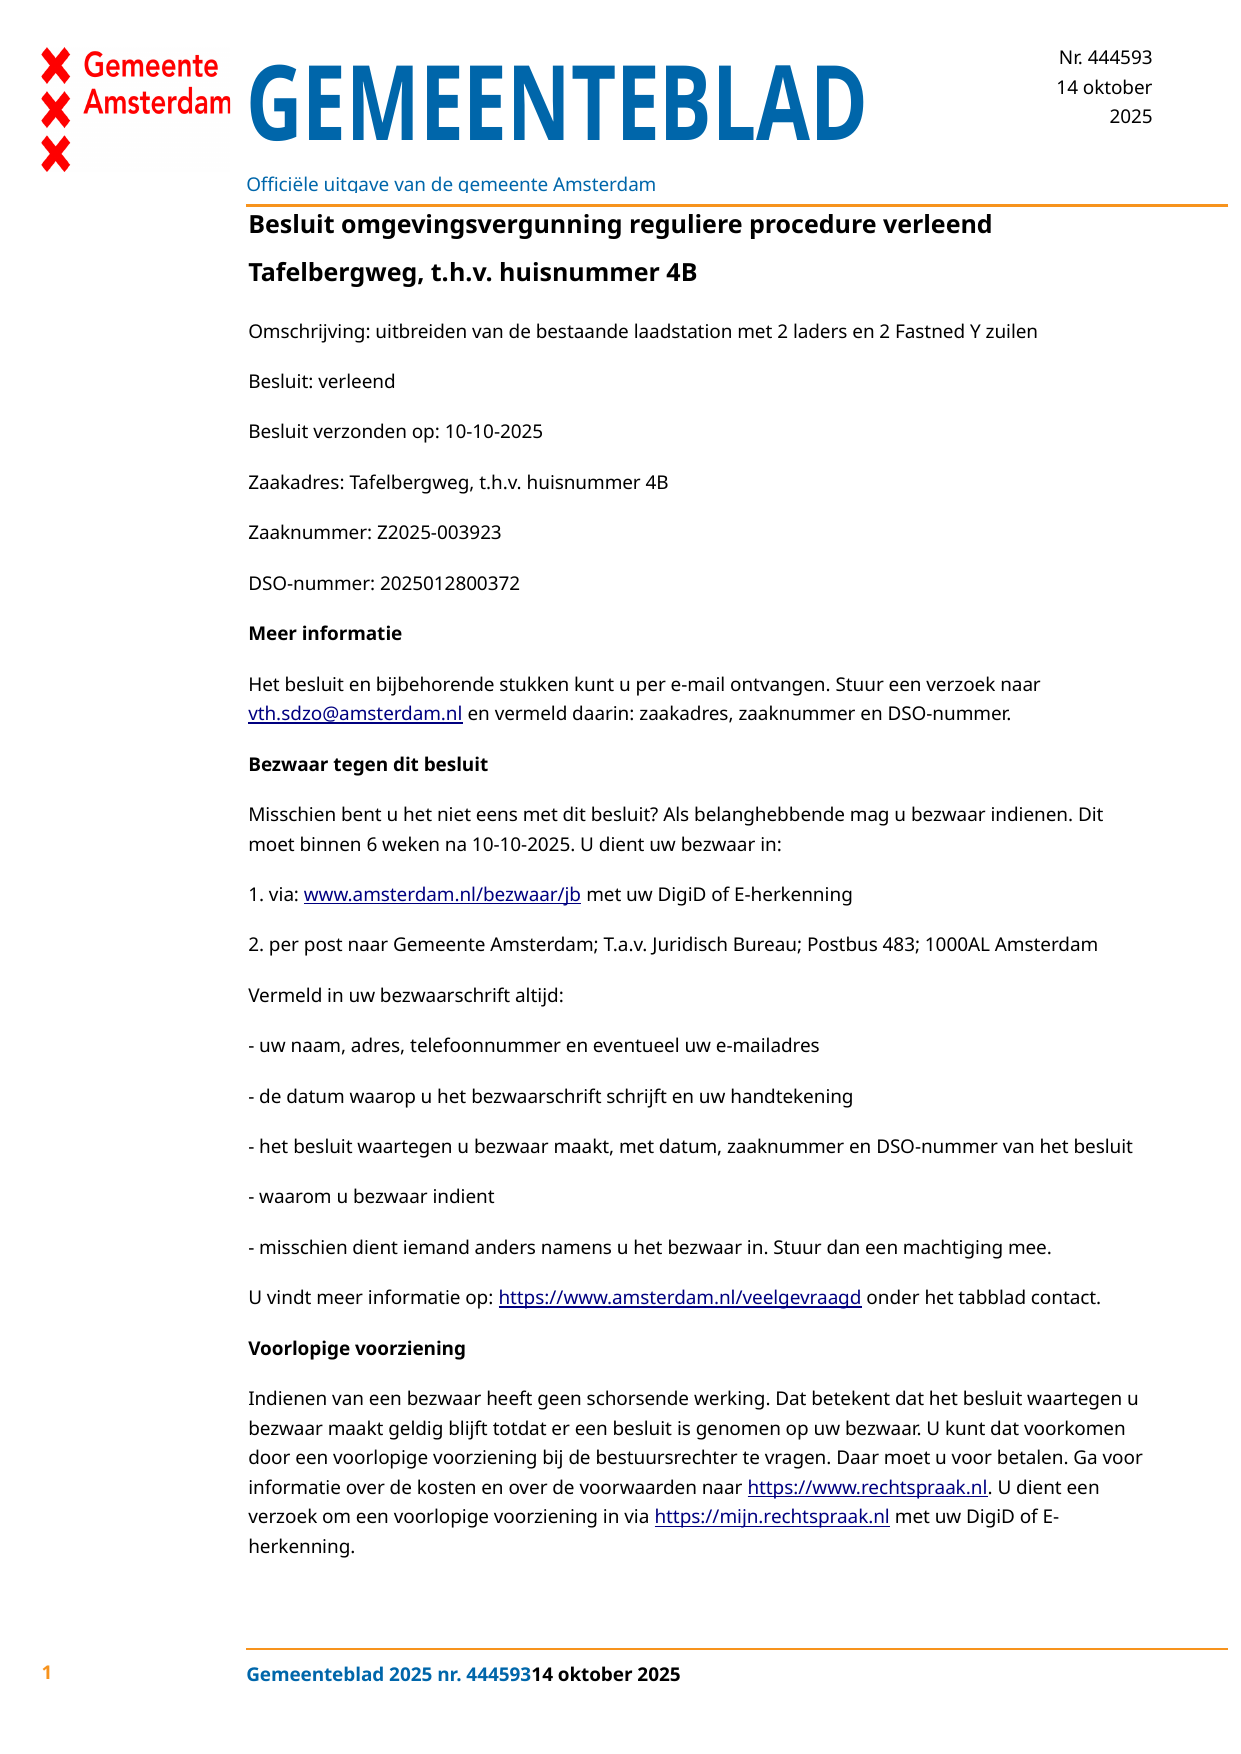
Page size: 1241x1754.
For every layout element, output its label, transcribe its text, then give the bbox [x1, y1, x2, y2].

text - de datum waarop u het bezwaarschrift schrijft en uw handtekening [248, 1083, 1152, 1109]
text Meer informatie [248, 620, 1152, 646]
text Besluit verzonden op: 10-10-2025 [248, 419, 1152, 444]
picture [41, 47, 231, 172]
text Het besluit en bijbehorende stukken kunt u per e-mail ontvangen. Stuur een verzoek naar vth.sdzo@amsterdam.nl en vermeld daarin: zaakadres, zaaknummer en DSO-nummer. [248, 671, 1152, 726]
text Besluit omgevingsvergunning reguliere procedure verleend Tafelbergweg, t.h.v. huisnummer 4B [248, 207, 1152, 288]
text - waarom u bezwaar indient [248, 1184, 1152, 1209]
text Vermeld in uw bezwaarschrift altijd: [248, 982, 1152, 1008]
text Besluit: verleend [248, 368, 1152, 394]
text Zaakadres: Tafelbergweg, t.h.v. huisnummer 4B [248, 469, 1152, 495]
text 2. per post naar Gemeente Amsterdam; T.a.v. Juridisch Bureau; Postbus 483; 1000AL Amsterdam [248, 932, 1152, 957]
text - het besluit waartegen u bezwaar maakt, met datum, zaaknummer en DSO-nummer van het besluit [248, 1133, 1152, 1159]
text - misschien dient iemand anders namens u het bezwaar in. Stuur dan een machtiging mee. [248, 1234, 1152, 1260]
text Zaaknummer: Z2025-003923 [248, 519, 1152, 545]
text - uw naam, adres, telefoonnummer en eventueel uw e-mailadres [248, 1032, 1152, 1058]
text U vindt meer informatie op: https://www.amsterdam.nl/veelgevraagd onder het tabblad contact. [248, 1284, 1152, 1310]
text Misschien bent u het niet eens met dit besluit? Als belanghebbende mag u bezwaar indienen. Dit moet binnen 6 weken na 10-10-2025. U dient uw bezwaar in: [248, 801, 1152, 857]
text Omschrijving: uitbreiden van de bestaande laadstation met 2 laders en 2 Fastned Y zuilen [248, 318, 1152, 344]
text Voorlopige voorziening [248, 1335, 1152, 1361]
text Indienen van een bezwaar heeft geen schorsende werking. Dat betekent dat het besluit waartegen u bezwaar maakt geldig blijft totdat er een besluit is genomen op uw bezwaar. U kunt dat voorkomen door een voorlopige voorziening bij de bestuursrechter te vragen. Daar moet u voor betalen. Ga voor informatie over de kosten en over de voorwaarden naar https://www.rechtspraak.nl. U dient een verzoek om een voorlopige voorziening in via https://mijn.rechtspraak.nl met uw DigiD of E-herkenning. [248, 1385, 1152, 1559]
text 1. via: www.amsterdam.nl/bezwaar/jb met uw DigiD of E-herkenning [248, 881, 1152, 907]
text Bezwaar tegen dit besluit [248, 751, 1152, 777]
text DSO-nummer: 2025012800372 [248, 570, 1152, 596]
